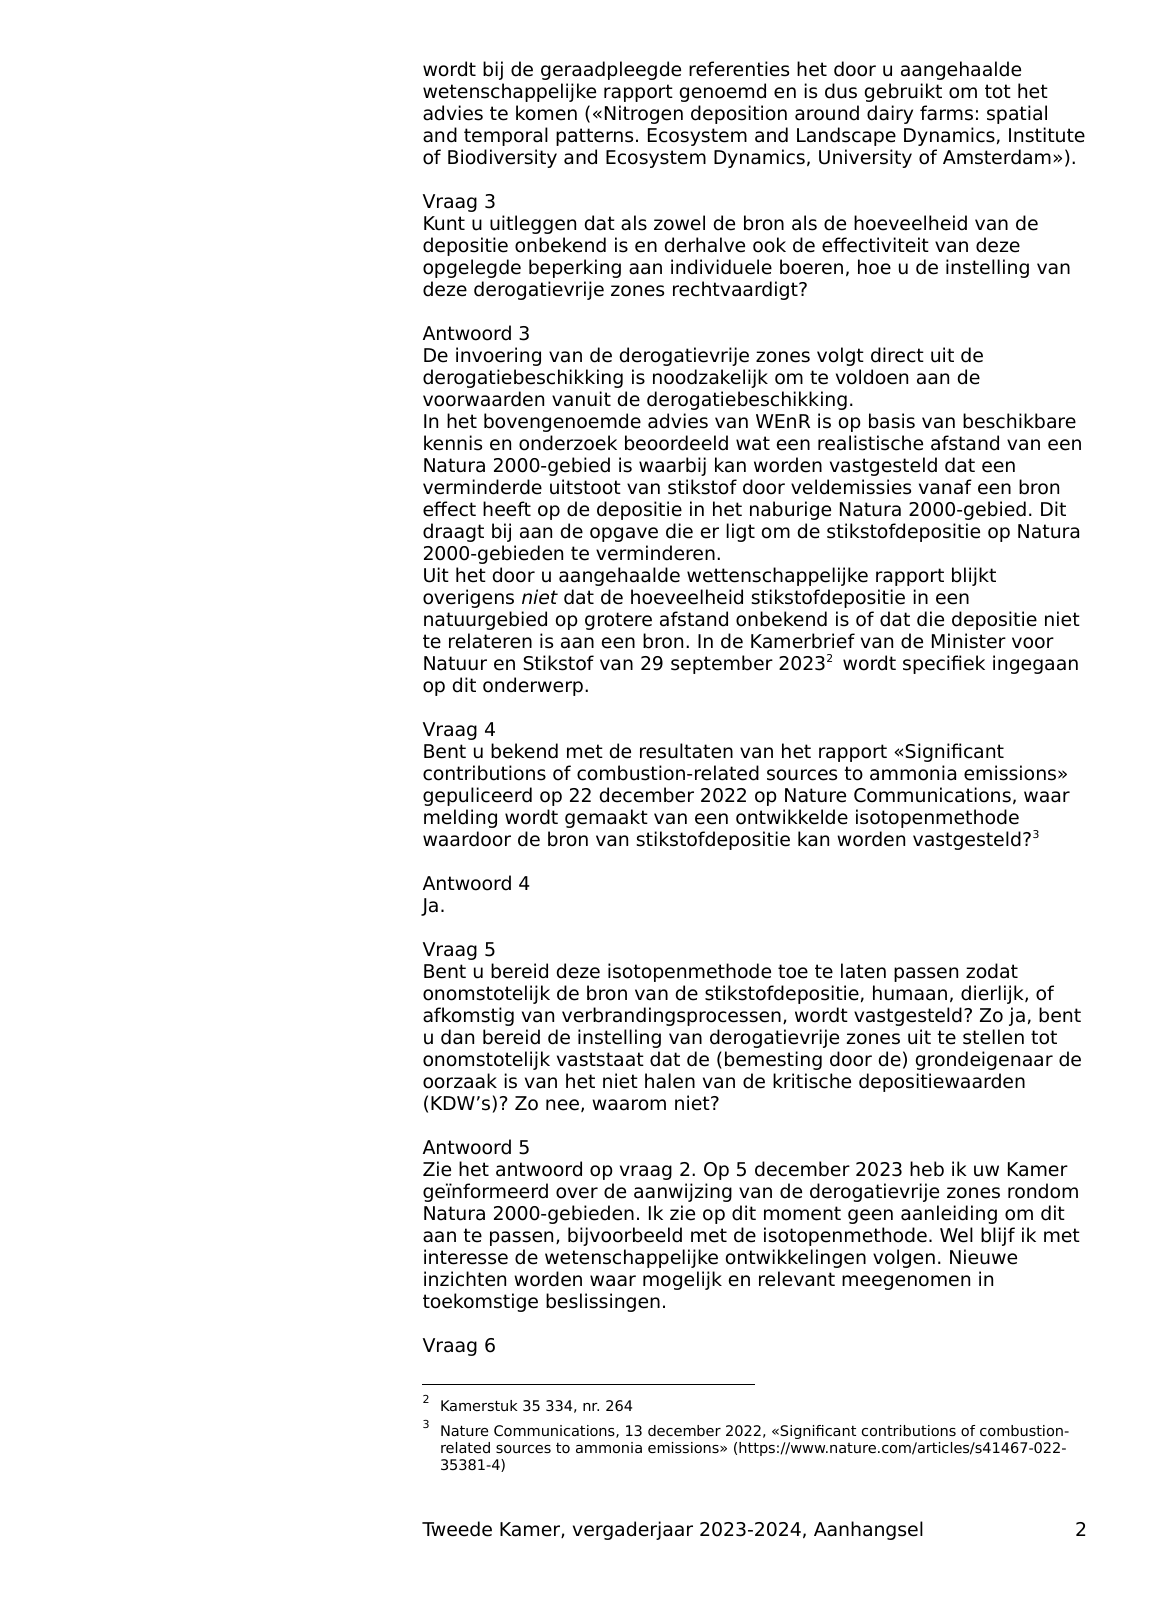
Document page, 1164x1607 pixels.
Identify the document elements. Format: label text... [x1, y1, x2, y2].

text De invoering van de derogatievrije zones volgt direct uit de derogatiebeschikking is noodzakelijk om te voldoen aan de voorwaarden vanuit de derogatiebeschikking. [422, 345, 1087, 411]
text Antwoord 3 [422, 323, 1087, 345]
text Antwoord 5 [422, 1137, 1087, 1159]
text Bent u bereid deze isotopenmethode toe te laten passen zodat onomstotelijk de bron van de stikstofdepositie, humaan, dierlijk, of afkomstig van verbrandingsprocessen, wordt vastgesteld? Zo ja, bent u dan bereid de instelling van derogatievrije zones uit te stellen tot onomstotelijk vaststaat dat de (bemesting door de) grondeigenaar de oorzaak is van het niet halen van de kritische depositiewaarden (KDW’s)? Zo nee, waarom niet? [422, 961, 1087, 1115]
text Antwoord 4 [422, 873, 1087, 895]
text Kamerstuk 35 334, nr. 264 [422, 1393, 1087, 1416]
text Nature Communications, 13 december 2022, «Significant contributions of combustion-related sources to ammonia emissions» (https://www.nature.com/articles/s41467-022-35381-4) [422, 1418, 1087, 1474]
text In het bovengenoemde advies van WEnR is op basis van beschikbare kennis en onderzoek beoordeeld wat een realistische afstand van een Natura 2000-gebied is waarbij kan worden vastgesteld dat een verminderde uitstoot van stikstof door veldemissies vanaf een bron effect heeft op de depositie in het naburige Natura 2000-gebied. Dit draagt bij aan de opgave die er ligt om de stikstofdepositie op Natura 2000-gebieden te verminderen. [422, 411, 1087, 565]
text Vraag 5 [422, 939, 1087, 961]
text Zie het antwoord op vraag 2. Op 5 december 2023 heb ik uw Kamer geïnformeerd over de aanwijzing van de derogatievrije zones rondom Natura 2000-gebieden. Ik zie op dit moment geen aanleiding om dit aan te passen, bijvoorbeeld met de isotopenmethode. Wel blijf ik met interesse de wetenschappelijke ontwikkelingen volgen. Nieuwe inzichten worden waar mogelijk en relevant meegenomen in toekomstige beslissingen. [422, 1159, 1087, 1313]
text wordt bij de geraadpleegde referenties het door u aangehaalde wetenschappelijke rapport genoemd en is dus gebruikt om tot het advies te komen («Nitrogen deposition around dairy farms: spatial and temporal patterns. Ecosystem and Landscape Dynamics, Institute of Biodiversity and Ecosystem Dynamics, University of Amsterdam»). [422, 59, 1087, 169]
text Kunt u uitleggen dat als zowel de bron als de hoeveelheid van de depositie onbekend is en derhalve ook de effectiviteit van deze opgelegde beperking aan individuele boeren, hoe u de instelling van deze derogatievrije zones rechtvaardigt? [422, 213, 1087, 301]
text Ja. [422, 895, 1087, 917]
text Vraag 6 [422, 1335, 1087, 1357]
text Vraag 4 [422, 719, 1087, 741]
text Bent u bekend met de resultaten van het rapport «Significant contributions of combustion-related sources to ammonia emissions» gepuliceerd op 22 december 2022 op Nature Communications, waar melding wordt gemaakt van een ontwikkelde isotopenmethode waardoor de bron van stikstofdepositie kan worden vastgesteld? [422, 741, 1087, 851]
text Uit het door u aangehaalde wettenschappelijke rapport blijkt overigens niet dat de hoeveelheid stikstofdepositie in een natuurgebied op grotere afstand onbekend is of dat die depositie niet te relateren is aan een bron. In de Kamerbrief van de Minister voor Natuur en Stikstof van 29 september 2023 wordt specifiek ingegaan op dit onderwerp. [422, 565, 1087, 697]
text Vraag 3 [422, 191, 1087, 213]
